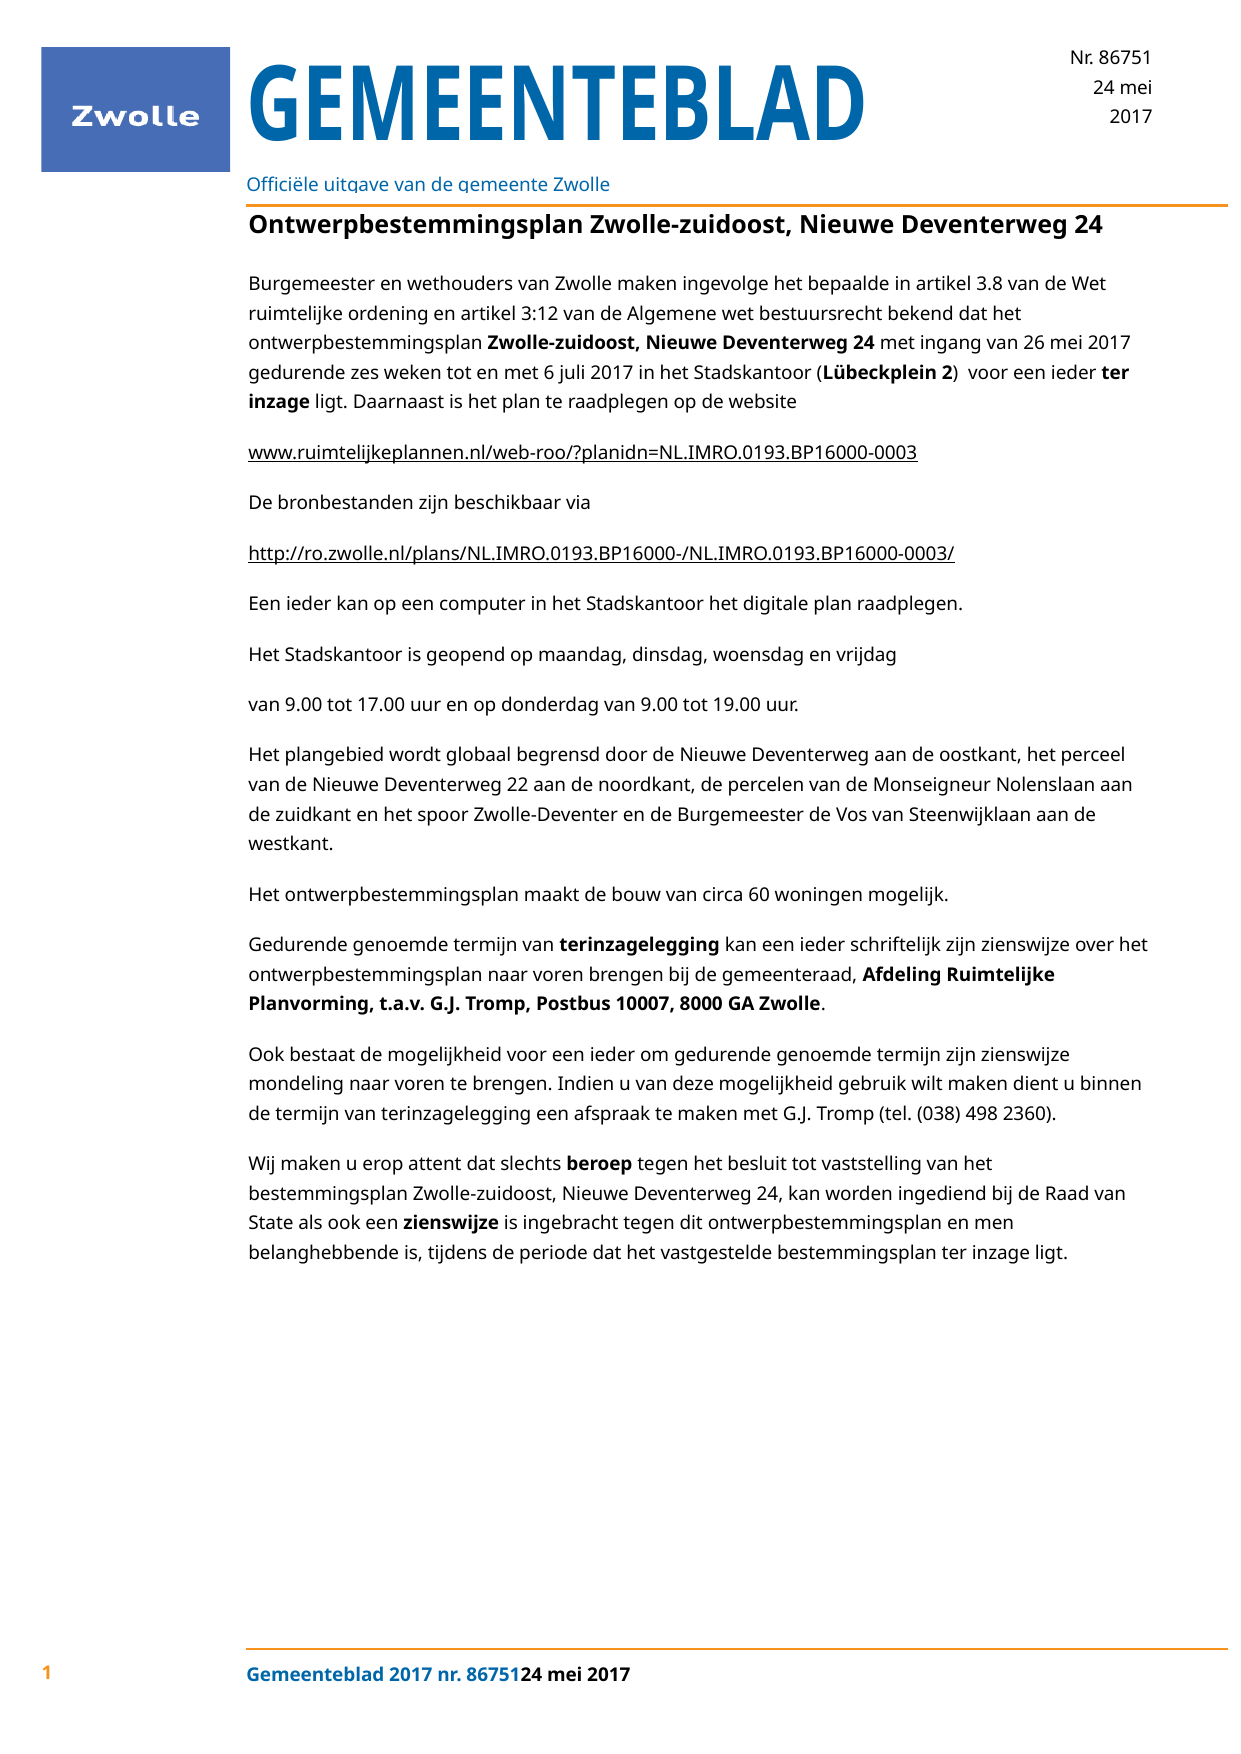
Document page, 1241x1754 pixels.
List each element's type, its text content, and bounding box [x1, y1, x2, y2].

text Gedurende genoemde termijn van terinzagelegging kan een ieder schriftelijk zijn zienswijze over het ontwerpbestemmingsplan naar voren brengen bij de gemeenteraad, Afdeling Ruimtelijke Planvorming, t.a.v. G.J. Tromp, Postbus 10007, 8000 GA Zwolle. [248, 931, 1152, 1016]
text De bronbestanden zijn beschikbaar via [248, 489, 1152, 515]
text Het plangebied wordt globaal begrensd door de Nieuwe Deventerweg aan de oostkant, het perceel van de Nieuwe Deventerweg 22 aan de noordkant, de percelen van de Monseigneur Nolenslaan aan de zuidkant en het spoor Zwolle-Deventer en de Burgemeester de Vos van Steenwijklaan aan de westkant. [248, 742, 1152, 856]
text http://ro.zwolle.nl/plans/NL.IMRO.0193.BP16000-/NL.IMRO.0193.BP16000-0003/ [248, 540, 1152, 566]
text Ook bestaat de mogelijkheid voor een ieder om gedurende genoemde termijn zijn zienswijze mondeling naar voren te brengen. Indien u van deze mogelijkheid gebruik wilt maken dient u binnen de termijn van terinzagelegging een afspraak te maken met G.J. Tromp (tel. (038) 498 2360). [248, 1041, 1152, 1126]
text Ontwerpbestemmingsplan Zwolle-zuidoost, Nieuwe Deventerweg 24 [248, 207, 1152, 241]
text van 9.00 tot 17.00 uur en op donderdag van 9.00 tot 19.00 uur. [248, 691, 1152, 717]
text Wij maken u erop attent dat slechts beroep tegen het besluit tot vaststelling van het bestemmingsplan Zwolle-zuidoost, Nieuwe Deventerweg 24, kan worden ingediend bij de Raad van State als ook een zienswijze is ingebracht tegen dit ontwerpbestemmingsplan en men belanghebbende is, tijdens de periode dat het vastgestelde bestemmingsplan ter inzage ligt. [248, 1150, 1152, 1265]
text Een ieder kan op een computer in het Stadskantoor het digitale plan raadplegen. [248, 590, 1152, 616]
text www.ruimtelijkeplannen.nl/web-roo/?planidn=NL.IMRO.0193.BP16000-0003 [248, 439, 1152, 465]
picture [41, 47, 231, 172]
text Het Stadskantoor is geopend op maandag, dinsdag, woensdag en vrijdag [248, 641, 1152, 666]
text Het ontwerpbestemmingsplan maakt de bouw van circa 60 woningen mogelijk. [248, 881, 1152, 906]
text Burgemeester en wethouders van Zwolle maken ingevolge het bepaalde in artikel 3.8 van de Wet ruimtelijke ordening en artikel 3:12 van de Algemene wet bestuursrecht bekend dat het ontwerpbestemmingsplan Zwolle-zuidoost, Nieuwe Deventerweg 24 met ingang van 26 mei 2017 gedurende zes weken tot en met 6 juli 2017 in het Stadskantoor (Lübeckplein 2) voor een ieder ter inzage ligt. Daarnaast is het plan te raadplegen op de website [248, 270, 1152, 414]
